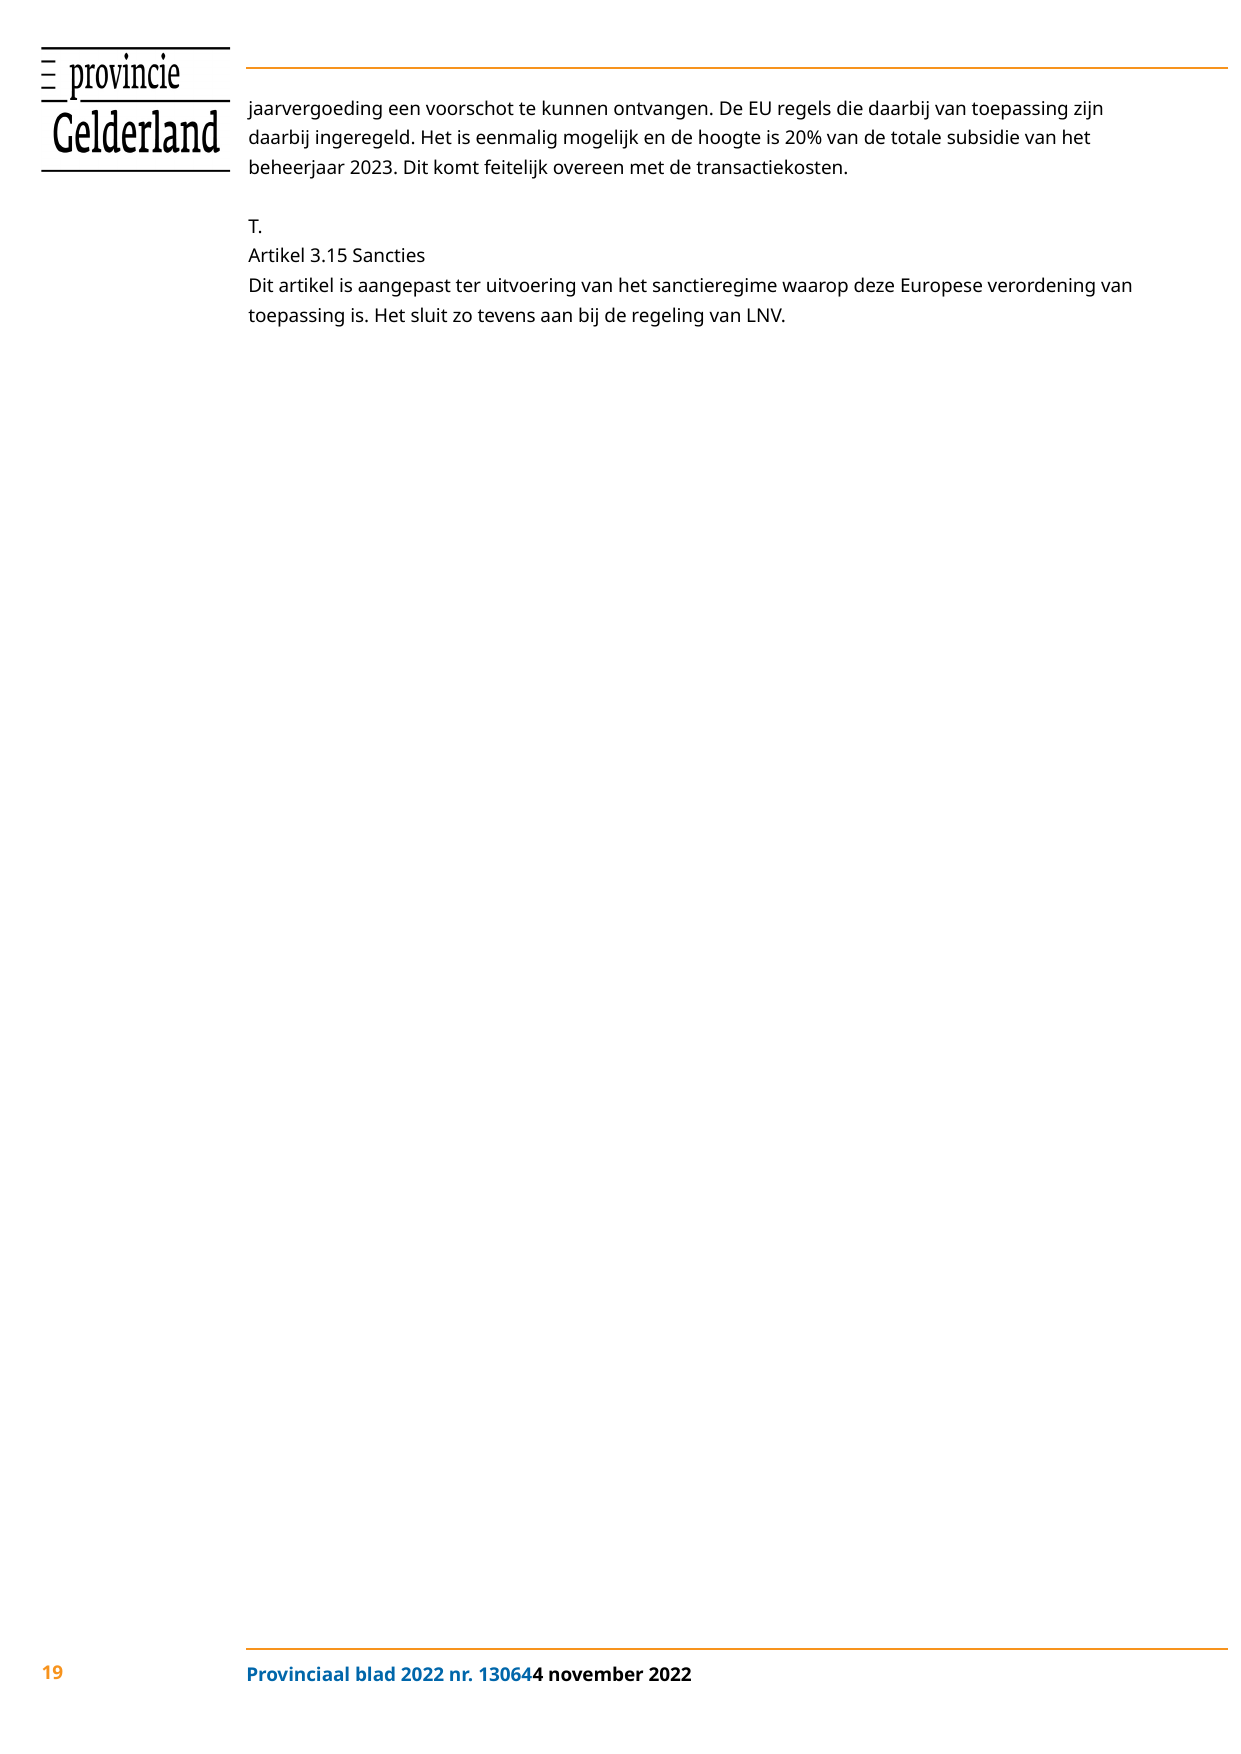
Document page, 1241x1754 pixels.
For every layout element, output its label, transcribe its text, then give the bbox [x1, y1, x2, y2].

text T. [248, 213, 1152, 239]
text jaarvergoeding een voorschot te kunnen ontvangen. De EU regels die daarbij van toepassing zijn daarbij ingeregeld. Het is eenmalig mogelijk en de hoogte is 20% van de totale subsidie van het beheerjaar 2023. Dit komt feitelijk overeen met de transactiekosten. [248, 95, 1152, 180]
picture [41, 47, 231, 172]
text Artikel 3.15 Sancties [248, 243, 1152, 268]
text Dit artikel is aangepast ter uitvoering van het sanctieregime waarop deze Europese verordening van toepassing is. Het sluit zo tevens aan bij de regeling van LNV. [248, 272, 1152, 328]
